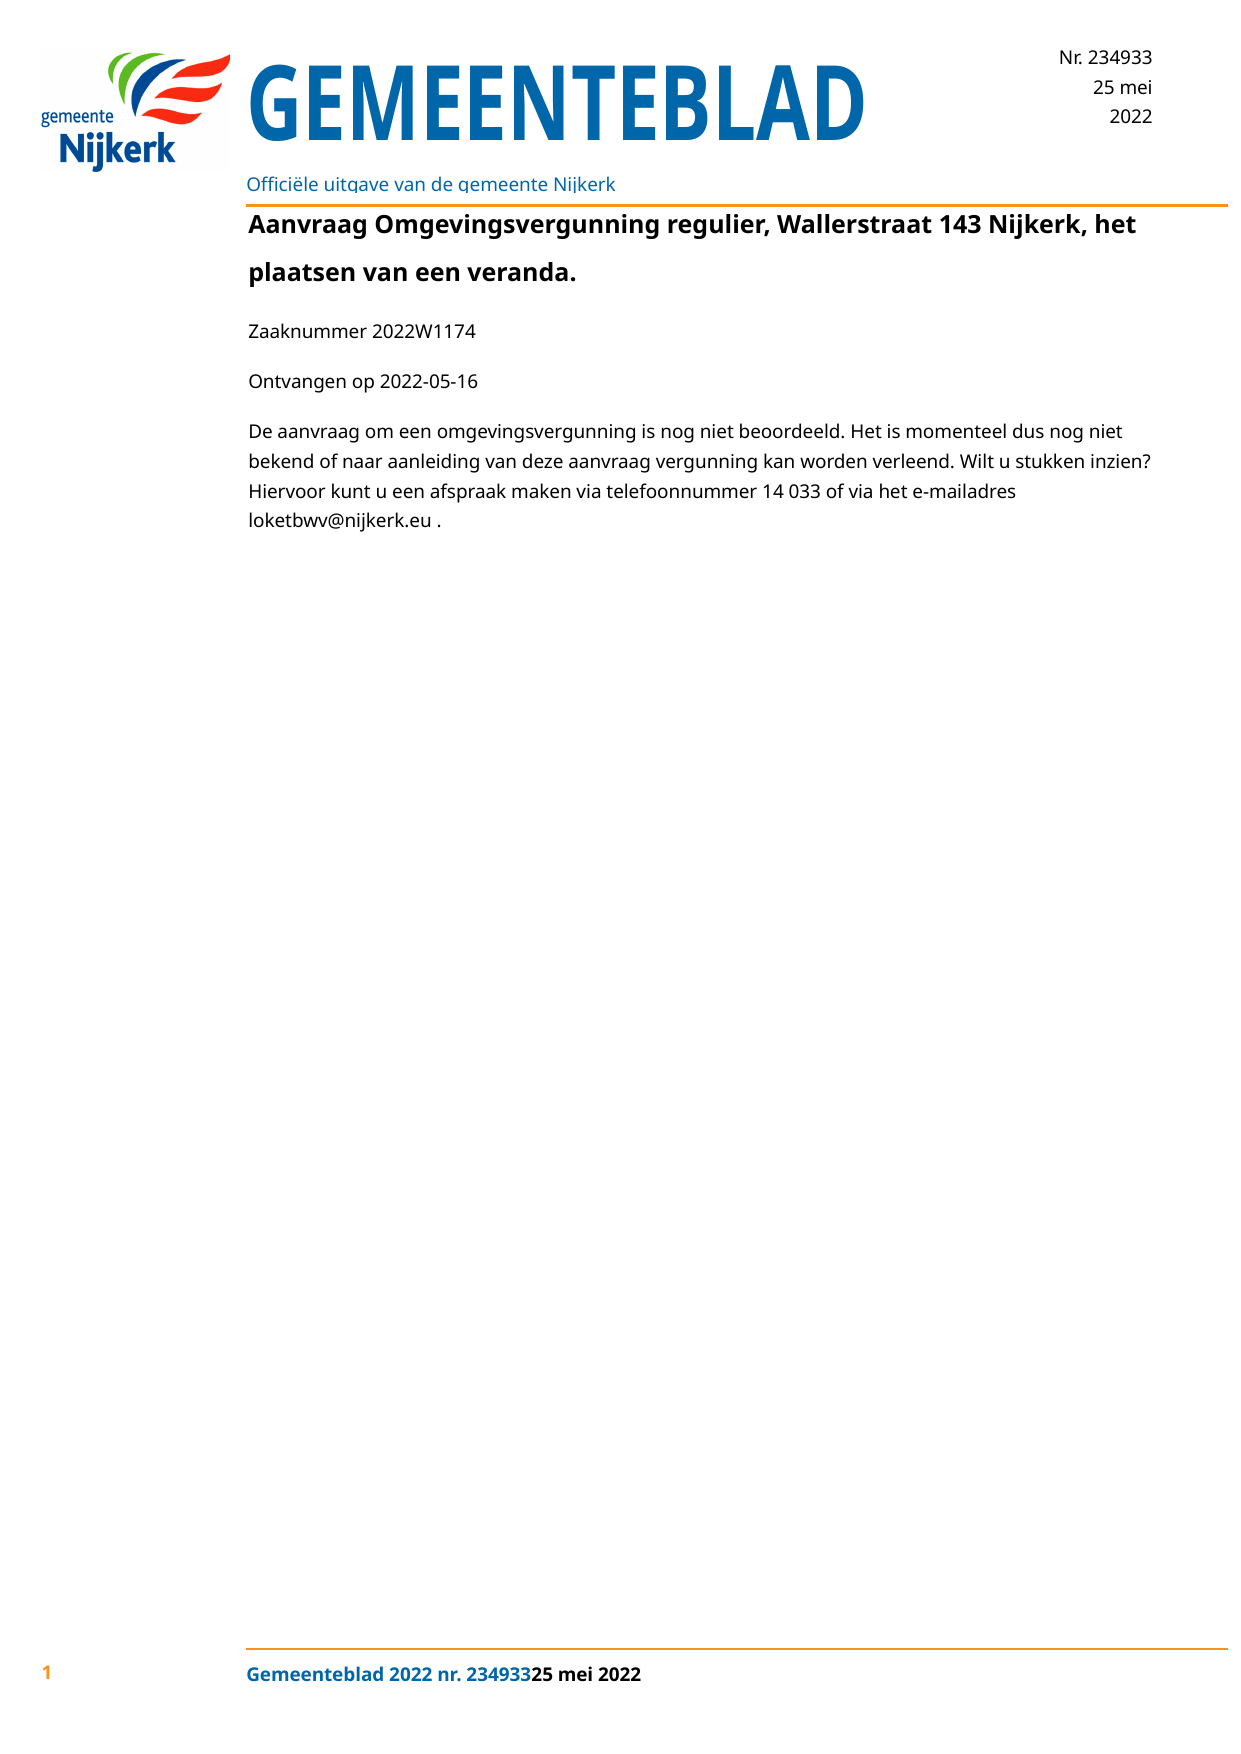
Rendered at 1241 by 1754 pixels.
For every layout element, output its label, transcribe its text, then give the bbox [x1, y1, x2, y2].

text Ontvangen op 2022-05-16 [248, 368, 1152, 394]
text Zaaknummer 2022W1174 [248, 318, 1152, 344]
text Aanvraag Omgevingsvergunning regulier, Wallerstraat 143 Nijkerk, het plaatsen van een veranda. [248, 207, 1152, 288]
picture [41, 47, 231, 172]
text De aanvraag om een omgevingsvergunning is nog niet beoordeeld. Het is momenteel dus nog niet bekend of naar aanleiding van deze aanvraag vergunning kan worden verleend. Wilt u stukken inzien? Hiervoor kunt u een afspraak maken via telefoonnummer 14 033 of via het e-mailadres loketbwv@nijkerk.eu . [248, 419, 1152, 533]
